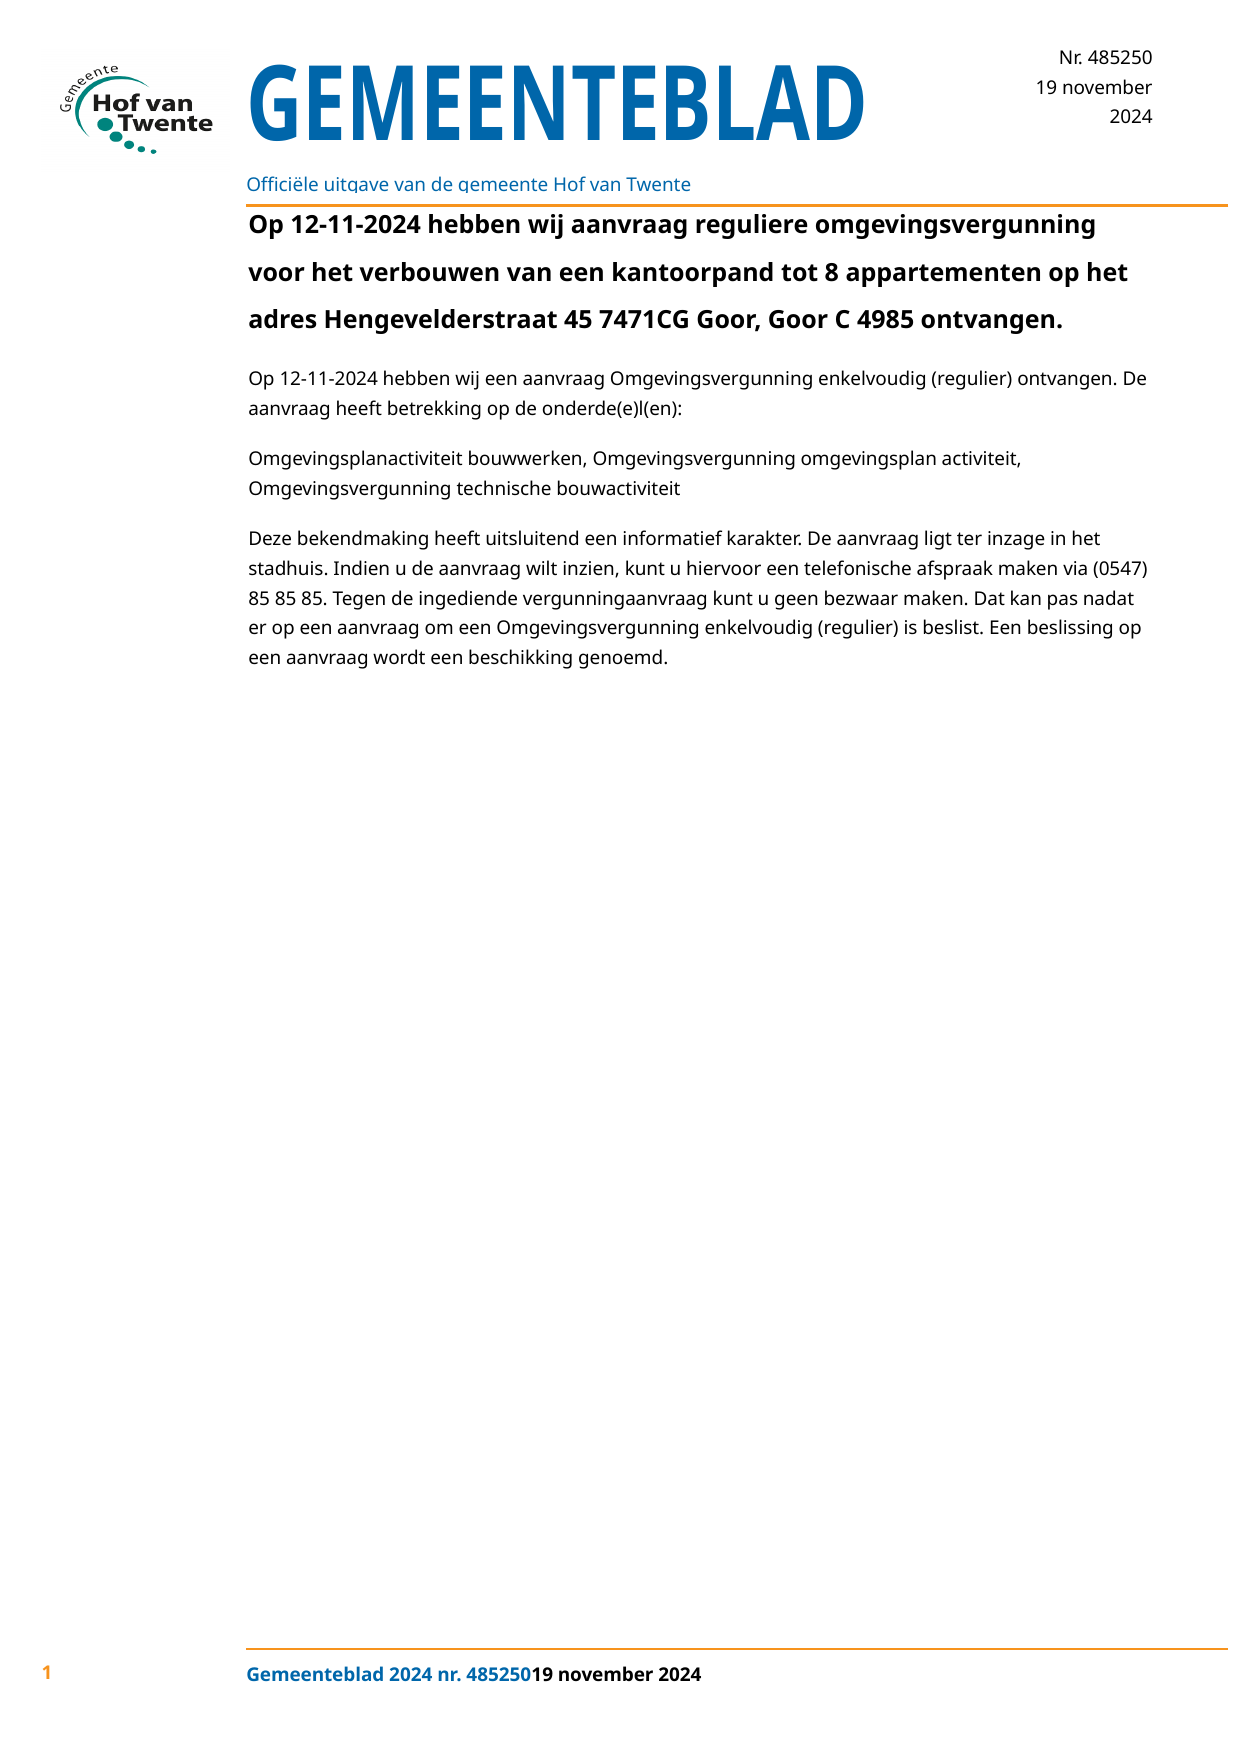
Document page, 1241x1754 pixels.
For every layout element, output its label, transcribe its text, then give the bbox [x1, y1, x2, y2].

text Op 12-11-2024 hebben wij een aanvraag Omgevingsvergunning enkelvoudig (regulier) ontvangen. De aanvraag heeft betrekking op de onderde(e)l(en): [248, 366, 1152, 421]
text Op 12-11-2024 hebben wij aanvraag reguliere omgevingsvergunning voor het verbouwen van een kantoorpand tot 8 appartementen op het adres Hengevelderstraat 45 7471CG Goor, Goor C 4985 ontvangen. [248, 207, 1152, 336]
text Deze bekendmaking heeft uitsluitend een informatief karakter. De aanvraag ligt ter inzage in het stadhuis. Indien u de aanvraag wilt inzien, kunt u hiervoor een telefonische afspraak maken via (0547) 85 85 85. Tegen de ingediende vergunningaanvraag kunt u geen bezwaar maken. Dat kan pas nadat er op een aanvraag om een Omgevingsvergunning enkelvoudig (regulier) is beslist. Een beslissing op een aanvraag wordt een beschikking genoemd. [248, 526, 1152, 669]
picture [41, 47, 231, 172]
text Omgevingsplanactiviteit bouwwerken, Omgevingsvergunning omgevingsplan activiteit, Omgevingsvergunning technische bouwactiviteit [248, 446, 1152, 501]
